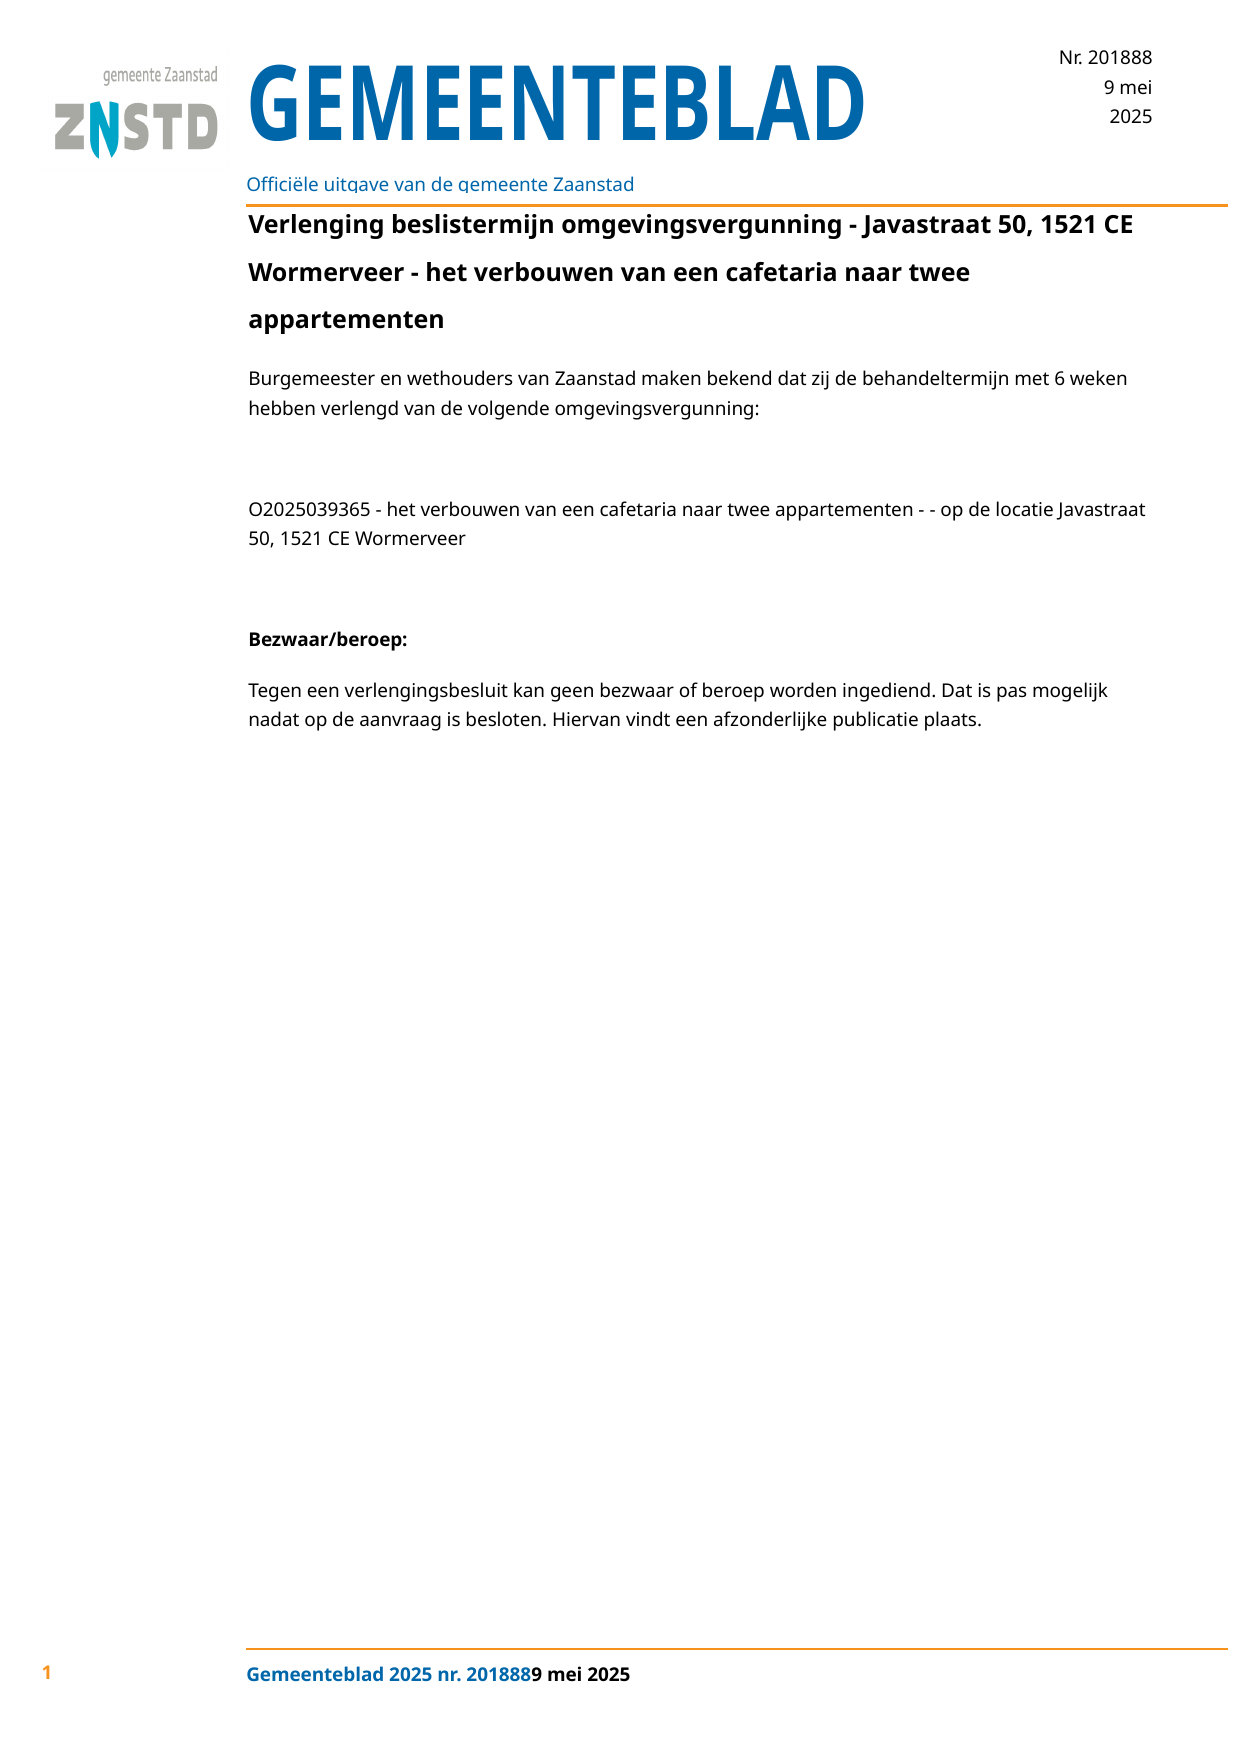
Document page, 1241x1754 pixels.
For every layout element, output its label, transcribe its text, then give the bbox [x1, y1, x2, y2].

picture [41, 47, 231, 172]
text Verlenging beslistermijn omgevingsvergunning - Javastraat 50, 1521 CE Wormerveer - het verbouwen van een cafetaria naar twee appartementen [248, 207, 1152, 336]
text Tegen een verlengingsbesluit kan geen bezwaar of beroep worden ingediend. Dat is pas mogelijk nadat op de aanvraag is besloten. Hiervan vindt een afzonderlijke publicatie plaats. [248, 677, 1152, 732]
text O2025039365 - het verbouwen van een cafetaria naar twee appartementen - - op de locatie Javastraat 50, 1521 CE Wormerveer [248, 496, 1152, 551]
text Bezwaar/beroep: [248, 626, 1152, 652]
text Burgemeester en wethouders van Zaanstad maken bekend dat zij de behandeltermijn met 6 weken hebben verlengd van de volgende omgevingsvergunning: [248, 366, 1152, 421]
